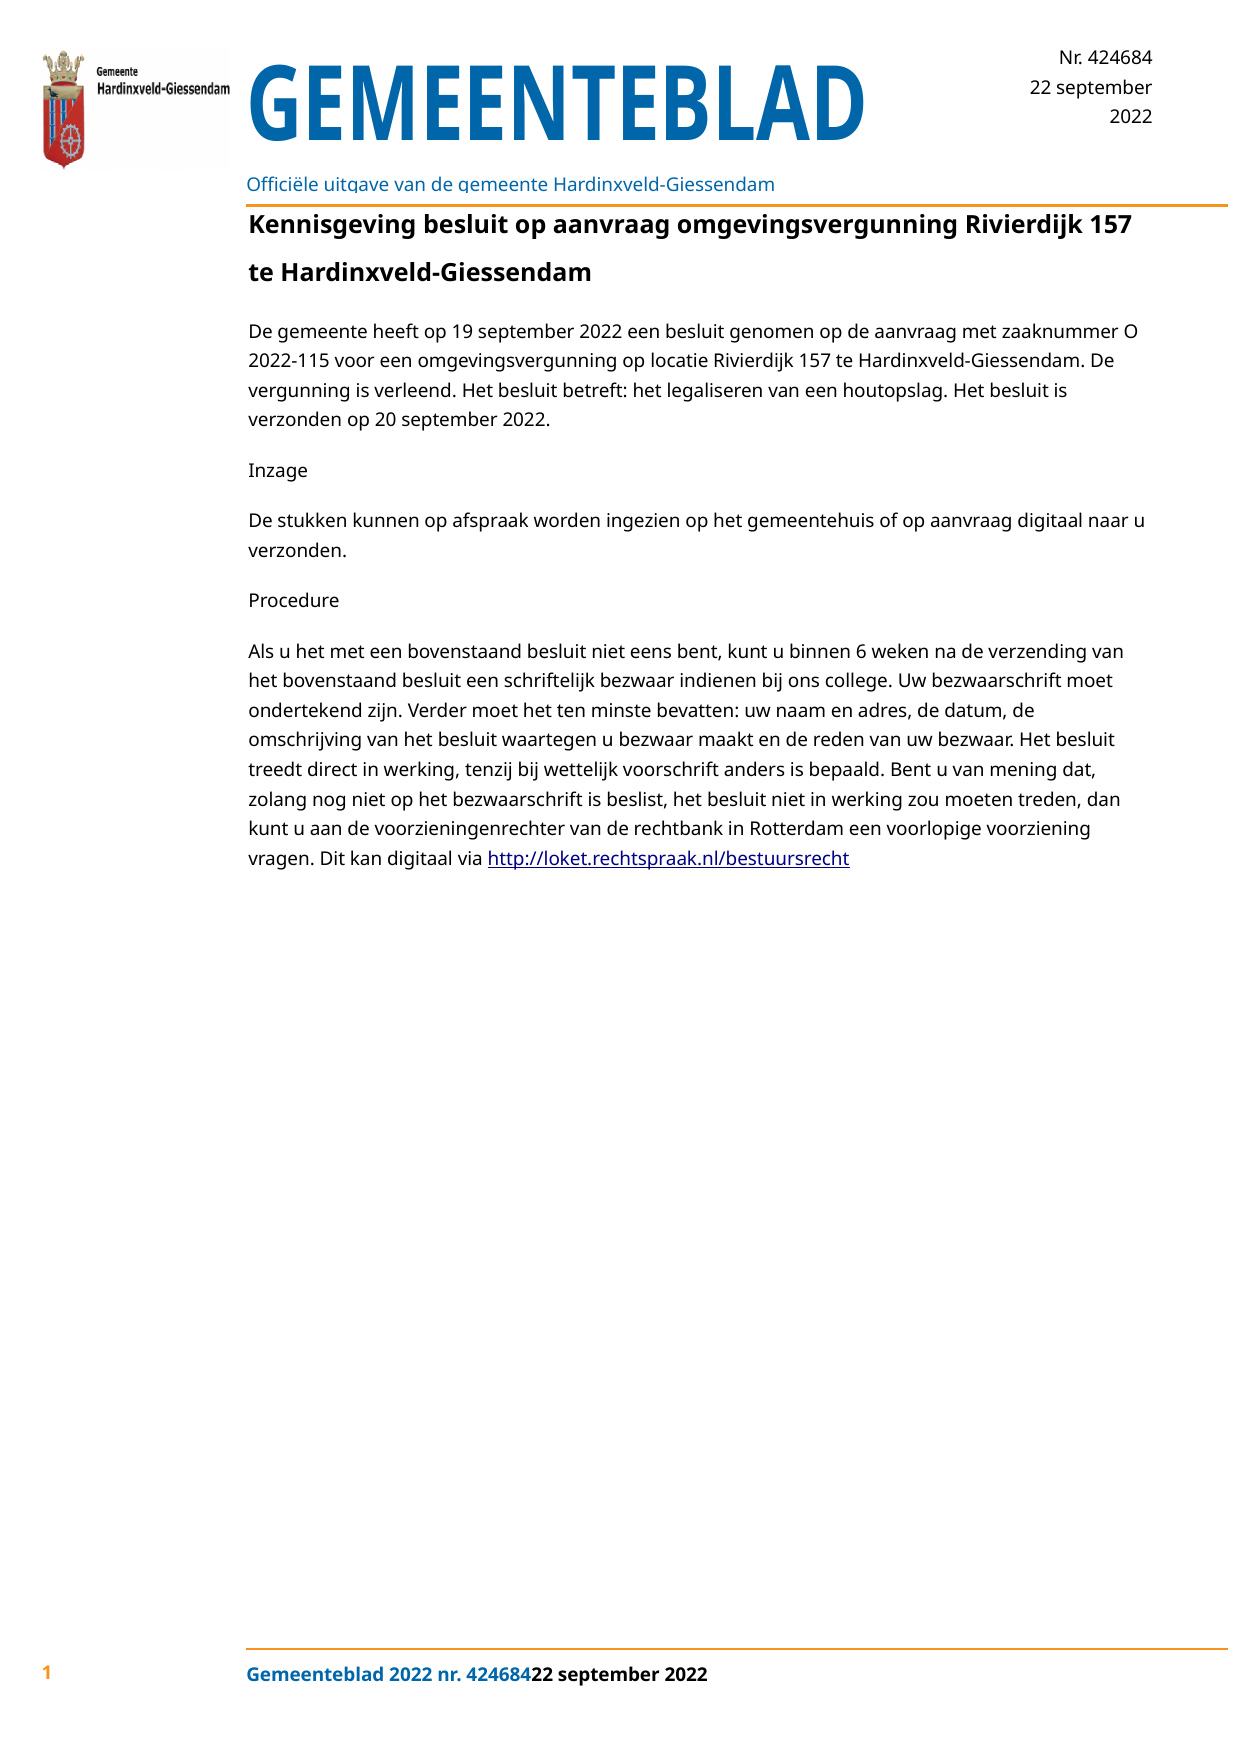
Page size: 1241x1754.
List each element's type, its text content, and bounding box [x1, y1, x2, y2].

picture [41, 47, 231, 172]
text Procedure [248, 587, 1152, 613]
text De stukken kunnen op afspraak worden ingezien op het gemeentehuis of op aanvraag digitaal naar u verzonden. [248, 507, 1152, 563]
text Als u het met een bovenstaand besluit niet eens bent, kunt u binnen 6 weken na de verzending van het bovenstaand besluit een schriftelijk bezwaar indienen bij ons college. Uw bezwaarschrift moet ondertekend zijn. Verder moet het ten minste bevatten: uw naam en adres, de datum, de omschrijving van het besluit waartegen u bezwaar maakt en de reden van uw bezwaar. Het besluit treedt direct in werking, tenzij bij wettelijk voorschrift anders is bepaald. Bent u van mening dat, zolang nog niet op het bezwaarschrift is beslist, het besluit niet in werking zou moeten treden, dan kunt u aan de voorzieningenrechter van de rechtbank in Rotterdam een voorlopige voorziening vragen. Dit kan digitaal via http://loket.rechtspraak.nl/bestuursrecht [248, 638, 1152, 871]
text Kennisgeving besluit op aanvraag omgevingsvergunning Rivierdijk 157 te Hardinxveld-Giessendam [248, 207, 1152, 288]
text Inzage [248, 457, 1152, 483]
text De gemeente heeft op 19 september 2022 een besluit genomen op de aanvraag met zaaknummer O 2022-115 voor een omgevingsvergunning op locatie Rivierdijk 157 te Hardinxveld-Giessendam. De vergunning is verleend. Het besluit betreft: het legaliseren van een houtopslag. Het besluit is verzonden op 20 september 2022. [248, 318, 1152, 432]
